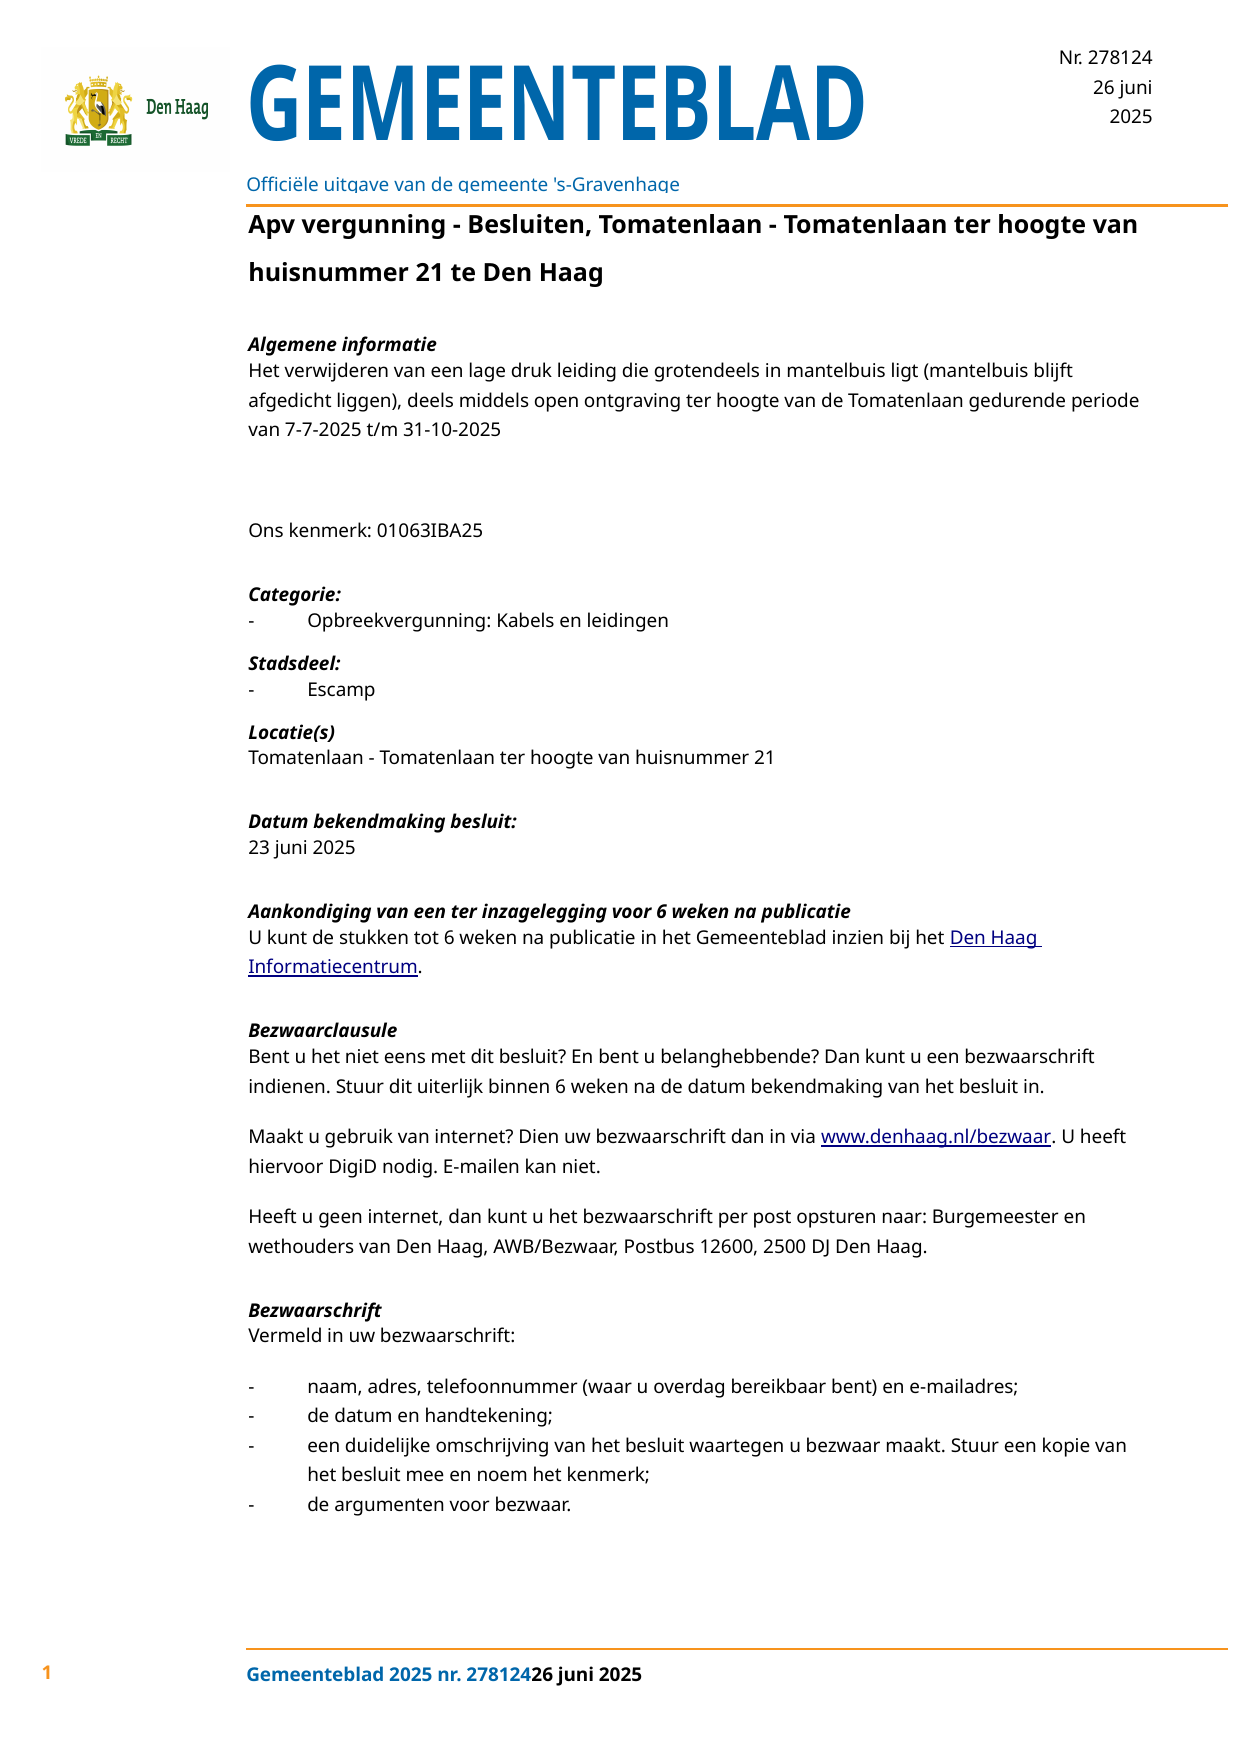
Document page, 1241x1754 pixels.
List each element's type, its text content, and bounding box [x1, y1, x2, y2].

list Opbreekvergunning: Kabels en leidingen [248, 607, 1152, 633]
text Stadsdeel: [248, 650, 1152, 676]
text Bezwaarclausule [248, 1017, 1152, 1043]
text Maakt u gebruik van internet? Dien uw bezwaarschrift dan in via www.denhaag.nl/bezwaar. U heeft hiervoor DigiD nodig. E-mailen kan niet. [248, 1123, 1152, 1178]
text Bent u het niet eens met dit besluit? En bent u belanghebbende? Dan kunt u een bezwaarschrift indienen. Stuur dit uiterlijk binnen 6 weken na de datum bekendmaking van het besluit in. [248, 1043, 1152, 1098]
text Heeft u geen internet, dan kunt u het bezwaarschrift per post opsturen naar: Burgemeester en wethouders van Den Haag, AWB/Bezwaar, Postbus 12600, 2500 DJ Den Haag. [248, 1203, 1152, 1258]
text Vermeld in uw bezwaarschrift: [248, 1322, 1152, 1348]
text Categorie: [248, 581, 1152, 607]
text Algemene informatie [248, 331, 1152, 357]
text Bezwaarschrift [248, 1297, 1152, 1322]
list naam, adres, telefoonnummer (waar u overdag bereikbaar bent) en e-mailadres; [248, 1373, 1152, 1399]
text Tomatenlaan - Tomatenlaan ter hoogte van huisnummer 21 [248, 744, 1152, 770]
list Escamp [248, 676, 1152, 701]
text Locatie(s) [248, 719, 1152, 744]
text Aankondiging van een ter inzagelegging voor 6 weken na publicatie [248, 898, 1152, 924]
text Datum bekendmaking besluit: [248, 808, 1152, 834]
list de datum en handtekening; [248, 1402, 1152, 1428]
text Ons kenmerk: 01063IBA25 [248, 517, 1152, 543]
text Het verwijderen van een lage druk leiding die grotendeels in mantelbuis ligt (mantelbuis blijft afgedicht liggen), deels middels open ontgraving ter hoogte van de Tomatenlaan gedurende periode van 7-7-2025 t/m 31-10-2025 [248, 357, 1152, 442]
list de argumenten voor bezwaar. [248, 1491, 1152, 1517]
list een duidelijke omschrijving van het besluit waartegen u bezwaar maakt. Stuur een kopie van het besluit mee en noem het kenmerk; [248, 1432, 1152, 1487]
text Apv vergunning - Besluiten, Tomatenlaan - Tomatenlaan ter hoogte van huisnummer 21 te Den Haag [248, 207, 1152, 288]
picture [41, 47, 231, 172]
text U kunt de stukken tot 6 weken na publicatie in het Gemeenteblad inzien bij het Den Haag Informatiecentrum. [248, 924, 1152, 979]
text 23 juni 2025 [248, 834, 1152, 860]
